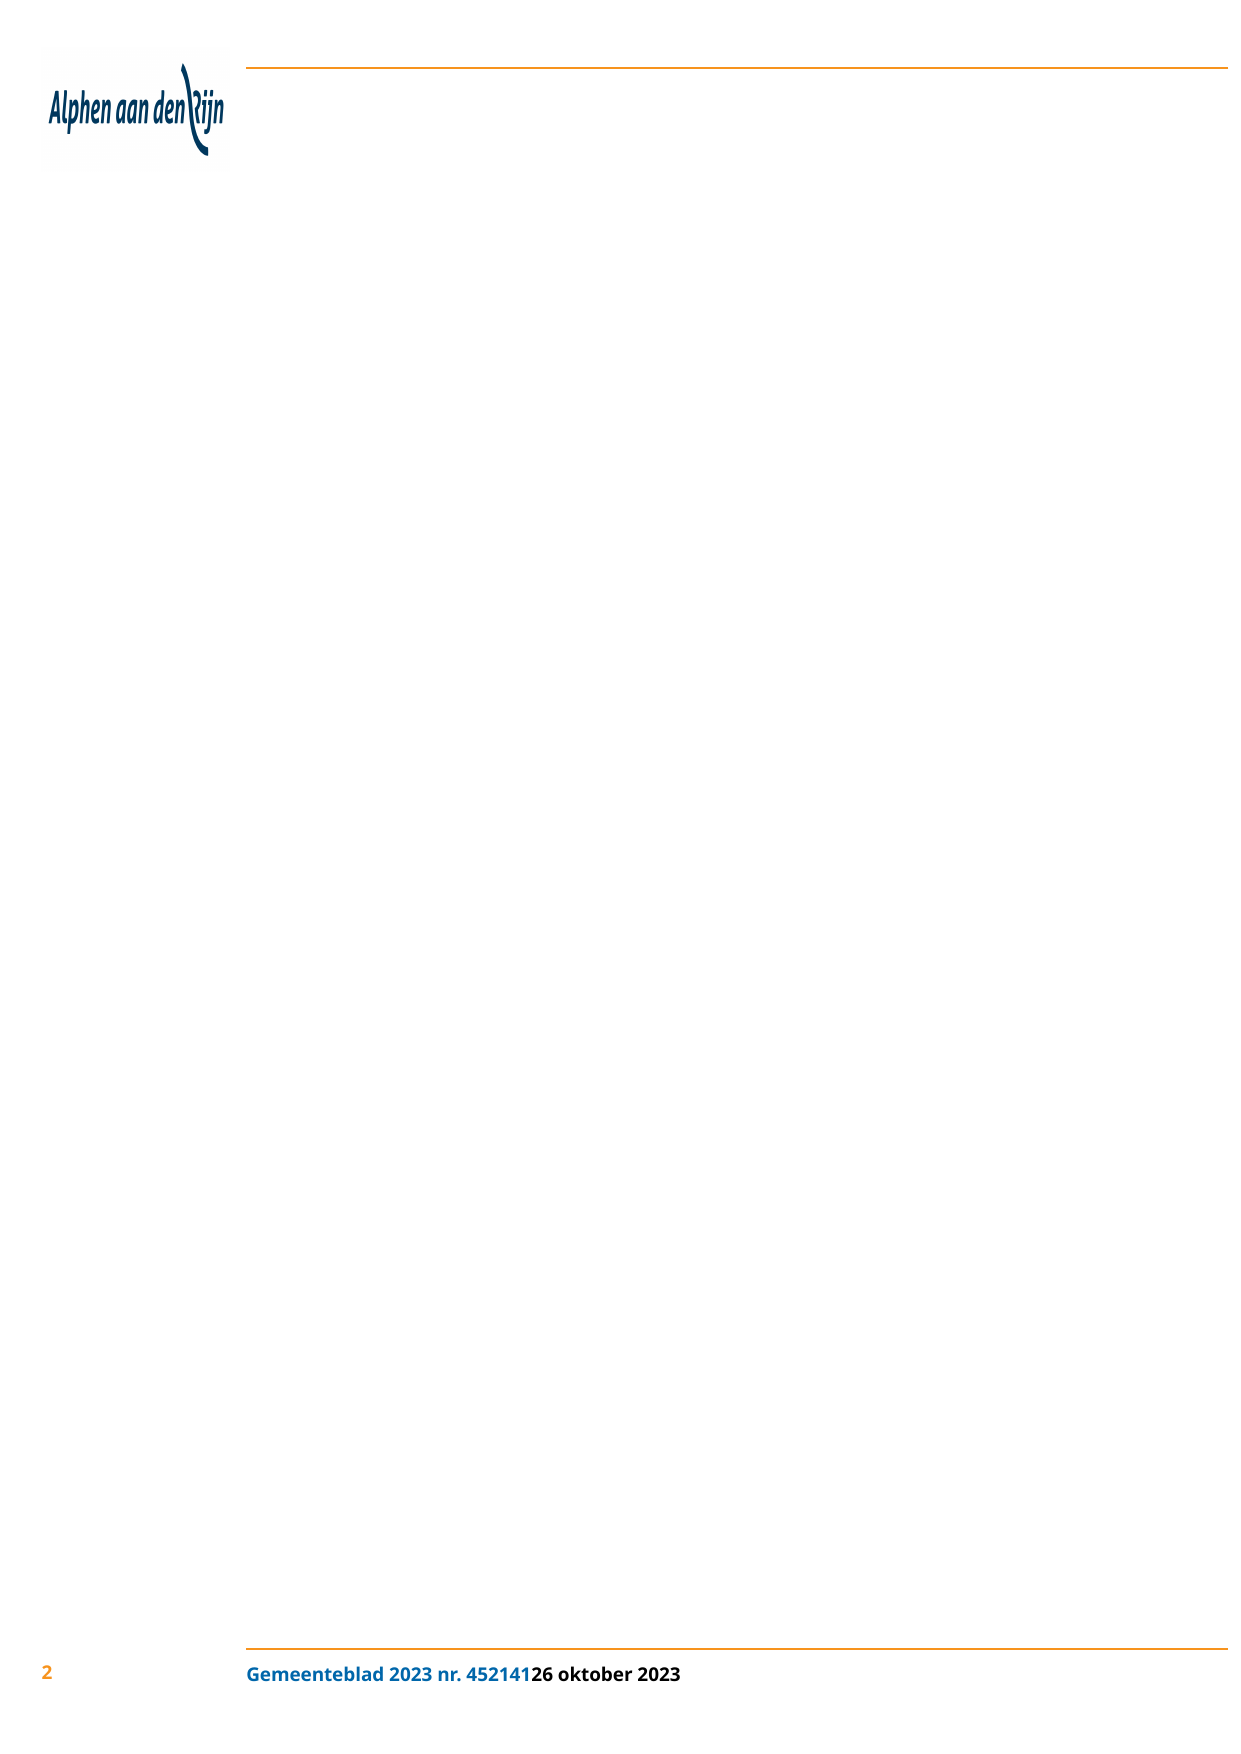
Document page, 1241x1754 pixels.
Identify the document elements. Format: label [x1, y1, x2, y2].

picture [41, 47, 231, 172]
